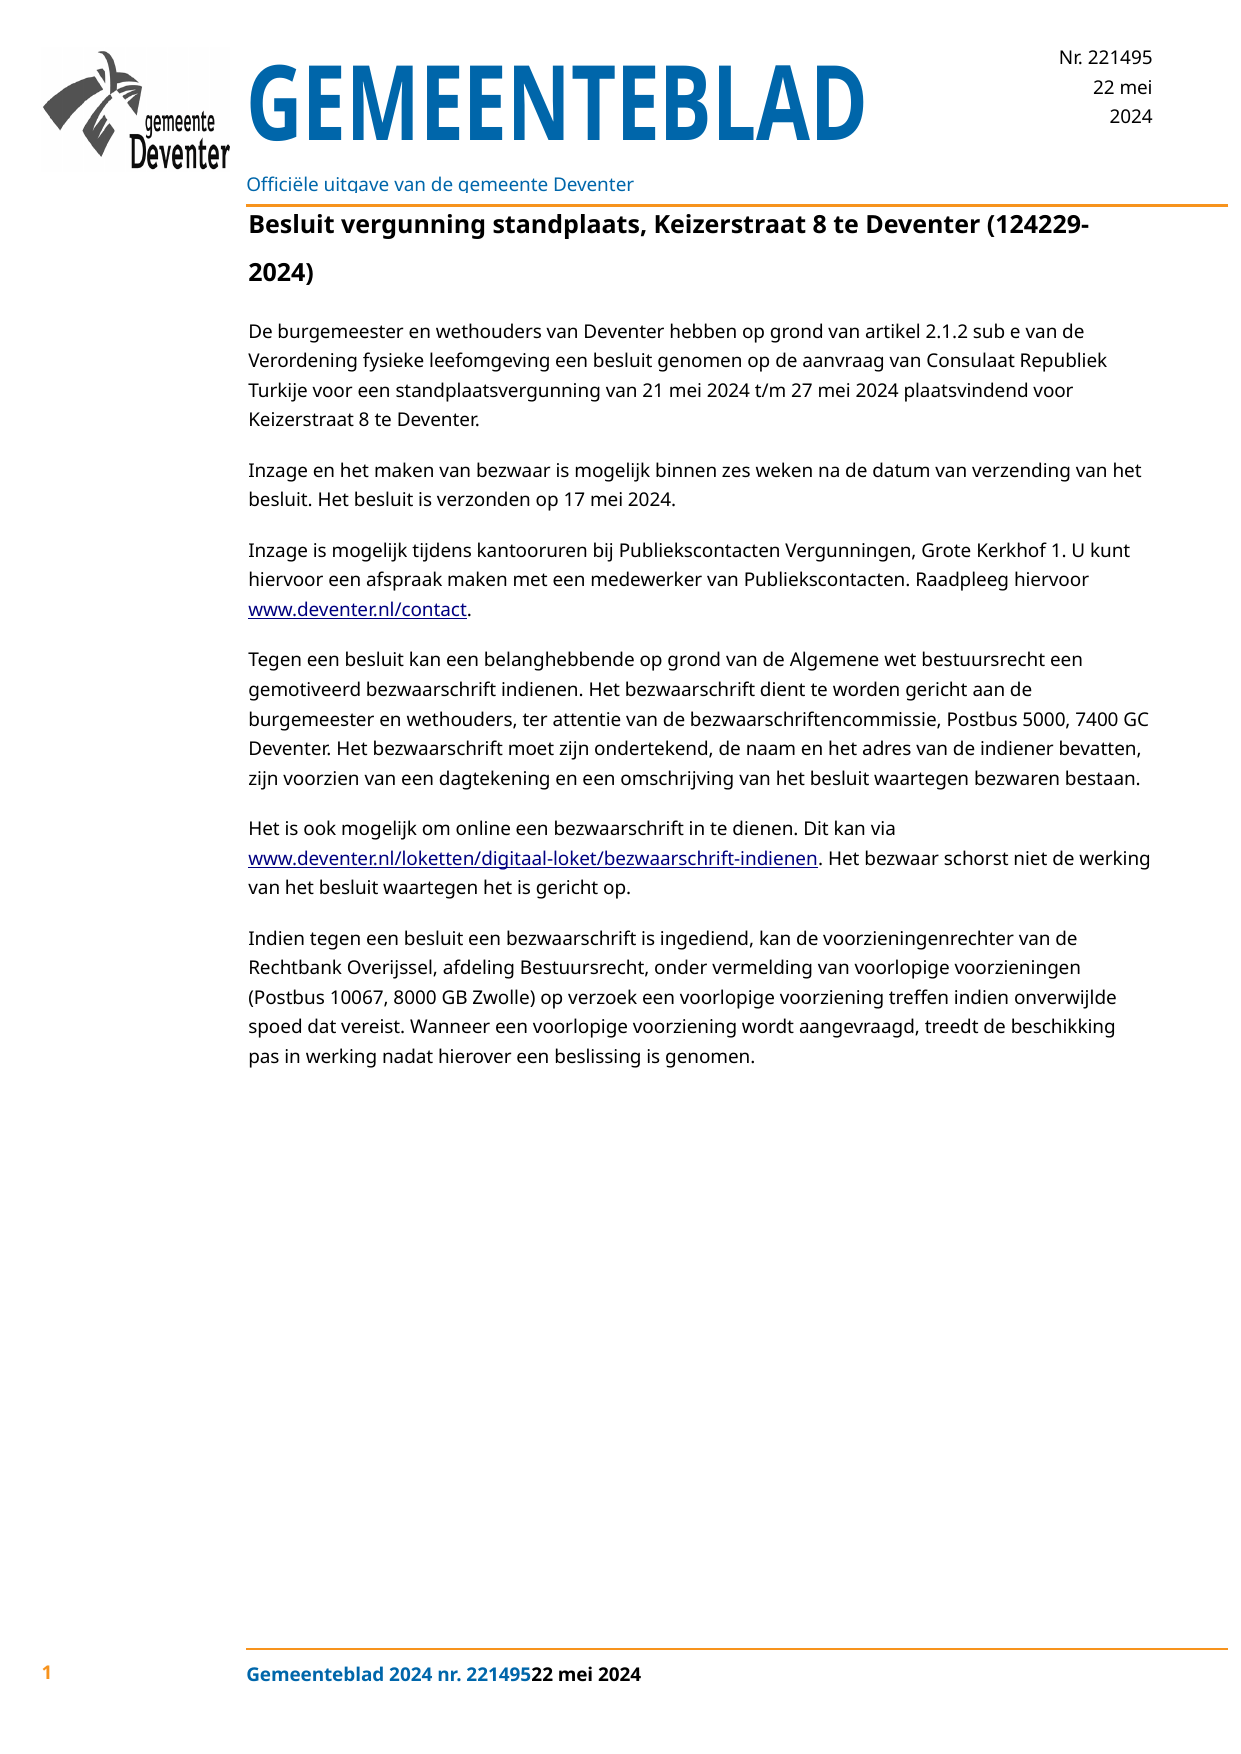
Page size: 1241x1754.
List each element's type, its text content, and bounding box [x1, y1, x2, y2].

text Inzage en het maken van bezwaar is mogelijk binnen zes weken na de datum van verzending van het besluit. Het besluit is verzonden op 17 mei 2024. [248, 457, 1152, 512]
text Tegen een besluit kan een belanghebbende op grond van de Algemene wet bestuursrecht een gemotiveerd bezwaarschrift indienen. Het bezwaarschrift dient te worden gericht aan de burgemeester en wethouders, ter attentie van de bezwaarschriftencommissie, Postbus 5000, 7400 GC Deventer. Het bezwaarschrift moet zijn ondertekend, de naam en het adres van de indiener bevatten, zijn voorzien van een dagtekening en een omschrijving van het besluit waartegen bezwaren bestaan. [248, 647, 1152, 791]
picture [41, 47, 231, 172]
text Indien tegen een besluit een bezwaarschrift is ingediend, kan de voorzieningenrechter van de Rechtbank Overijssel, afdeling Bestuursrecht, onder vermelding van voorlopige voorzieningen (Postbus 10067, 8000 GB Zwolle) op verzoek een voorlopige voorziening treffen indien onverwijlde spoed dat vereist. Wanneer een voorlopige voorziening wordt aangevraagd, treedt de beschikking pas in werking nadat hierover een beslissing is genomen. [248, 925, 1152, 1069]
text Het is ook mogelijk om online een bezwaarschrift in te dienen. Dit kan via www.deventer.nl/loketten/digitaal-loket/bezwaarschrift-indienen. Het bezwaar schorst niet de werking van het besluit waartegen het is gericht op. [248, 815, 1152, 900]
text De burgemeester en wethouders van Deventer hebben op grond van artikel 2.1.2 sub e van de Verordening fysieke leefomgeving een besluit genomen op de aanvraag van Consulaat Republiek Turkije voor een standplaatsvergunning van 21 mei 2024 t/m 27 mei 2024 plaatsvindend voor Keizerstraat 8 te Deventer. [248, 318, 1152, 432]
text Besluit vergunning standplaats, Keizerstraat 8 te Deventer (124229-2024) [248, 207, 1152, 288]
text Inzage is mogelijk tijdens kantooruren bij Publiekscontacten Vergunningen, Grote Kerkhof 1. U kunt hiervoor een afspraak maken met een medewerker van Publiekscontacten. Raadpleeg hiervoor www.deventer.nl/contact. [248, 537, 1152, 622]
